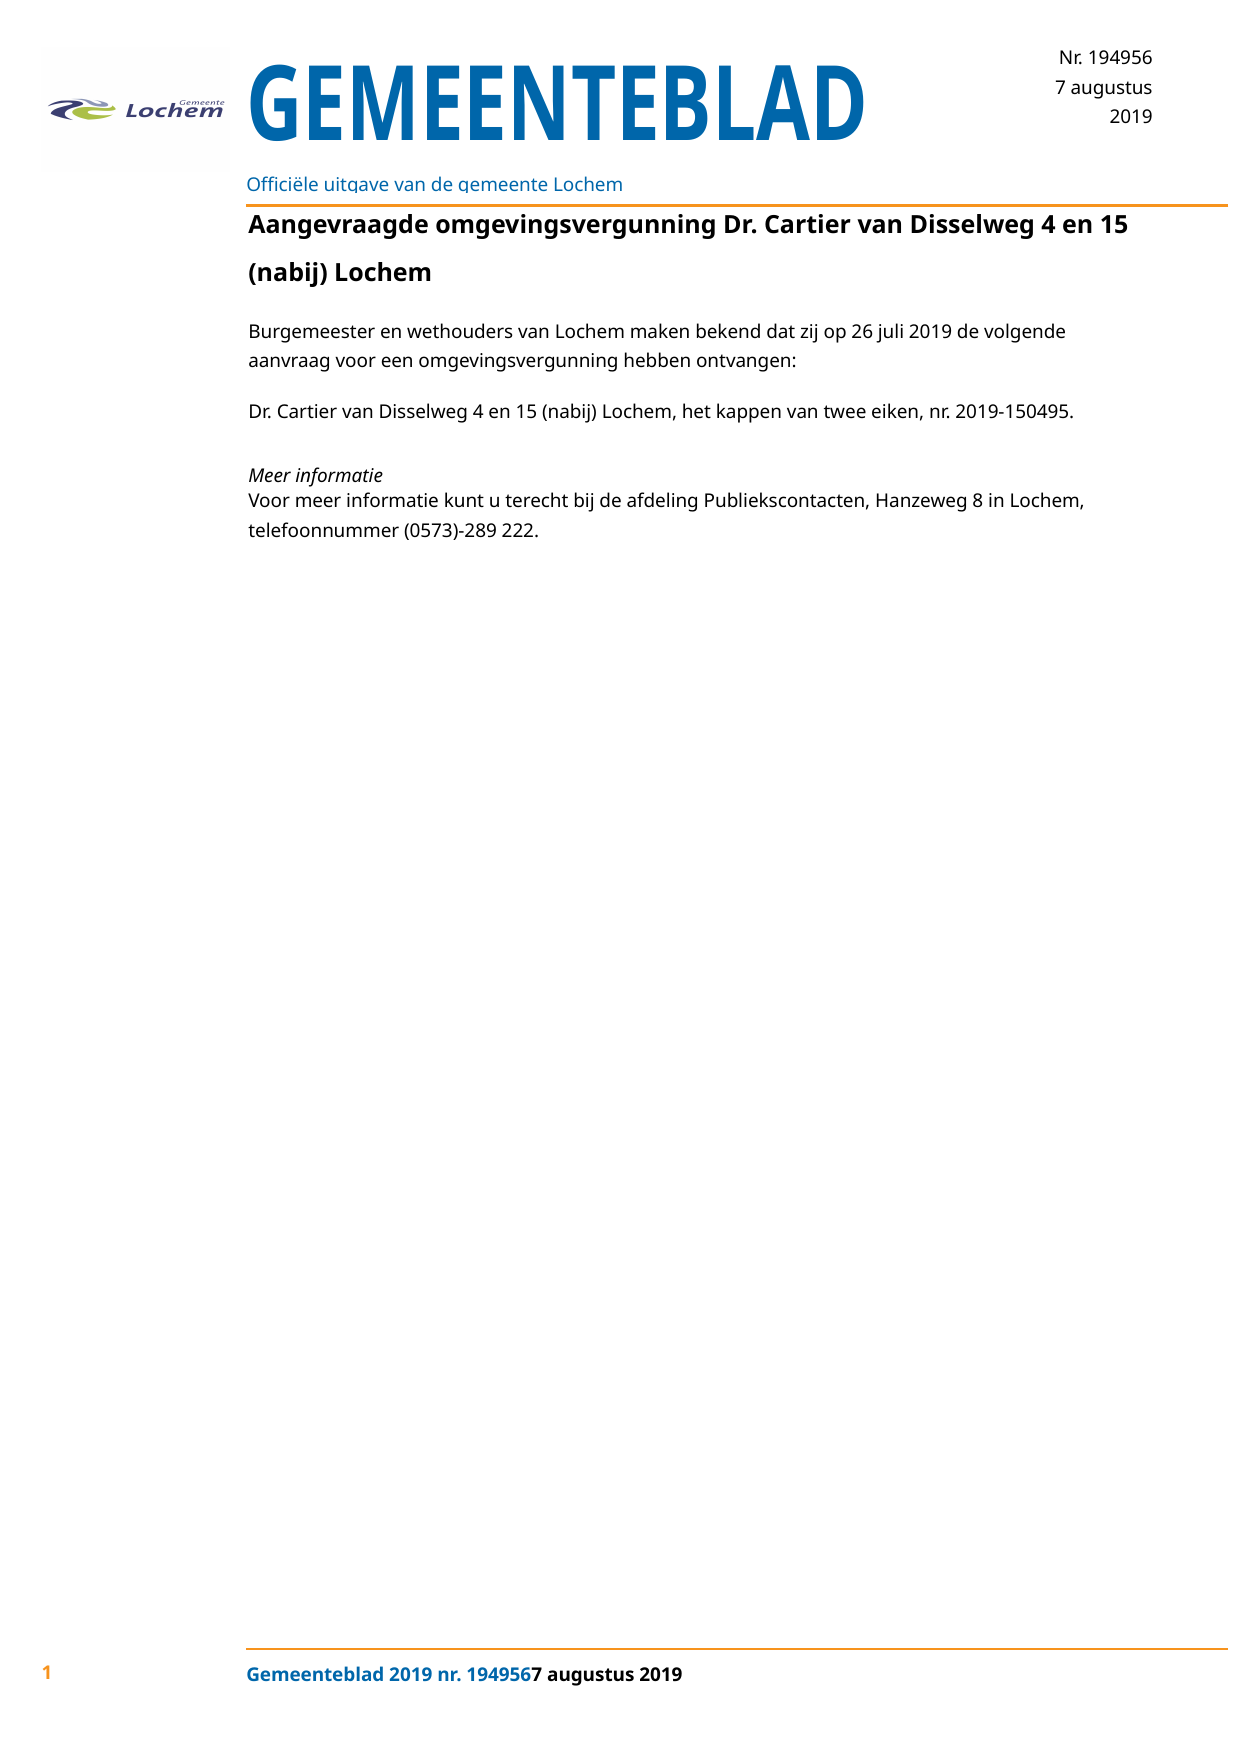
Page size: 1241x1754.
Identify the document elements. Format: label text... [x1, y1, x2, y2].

picture [41, 47, 231, 172]
text Voor meer informatie kunt u terecht bij de afdeling Publiekscontacten, Hanzeweg 8 in Lochem, telefoonnummer (0573)-289 222. [248, 488, 1152, 543]
text Aangevraagde omgevingsvergunning Dr. Cartier van Disselweg 4 en 15 (nabij) Lochem [248, 207, 1152, 288]
text Meer informatie [248, 462, 1152, 488]
text Burgemeester en wethouders van Lochem maken bekend dat zij op 26 juli 2019 de volgende aanvraag voor een omgevingsvergunning hebben ontvangen: [248, 318, 1152, 373]
text Dr. Cartier van Disselweg 4 en 15 (nabij) Lochem, het kappen van twee eiken, nr. 2019-150495. [248, 398, 1152, 424]
